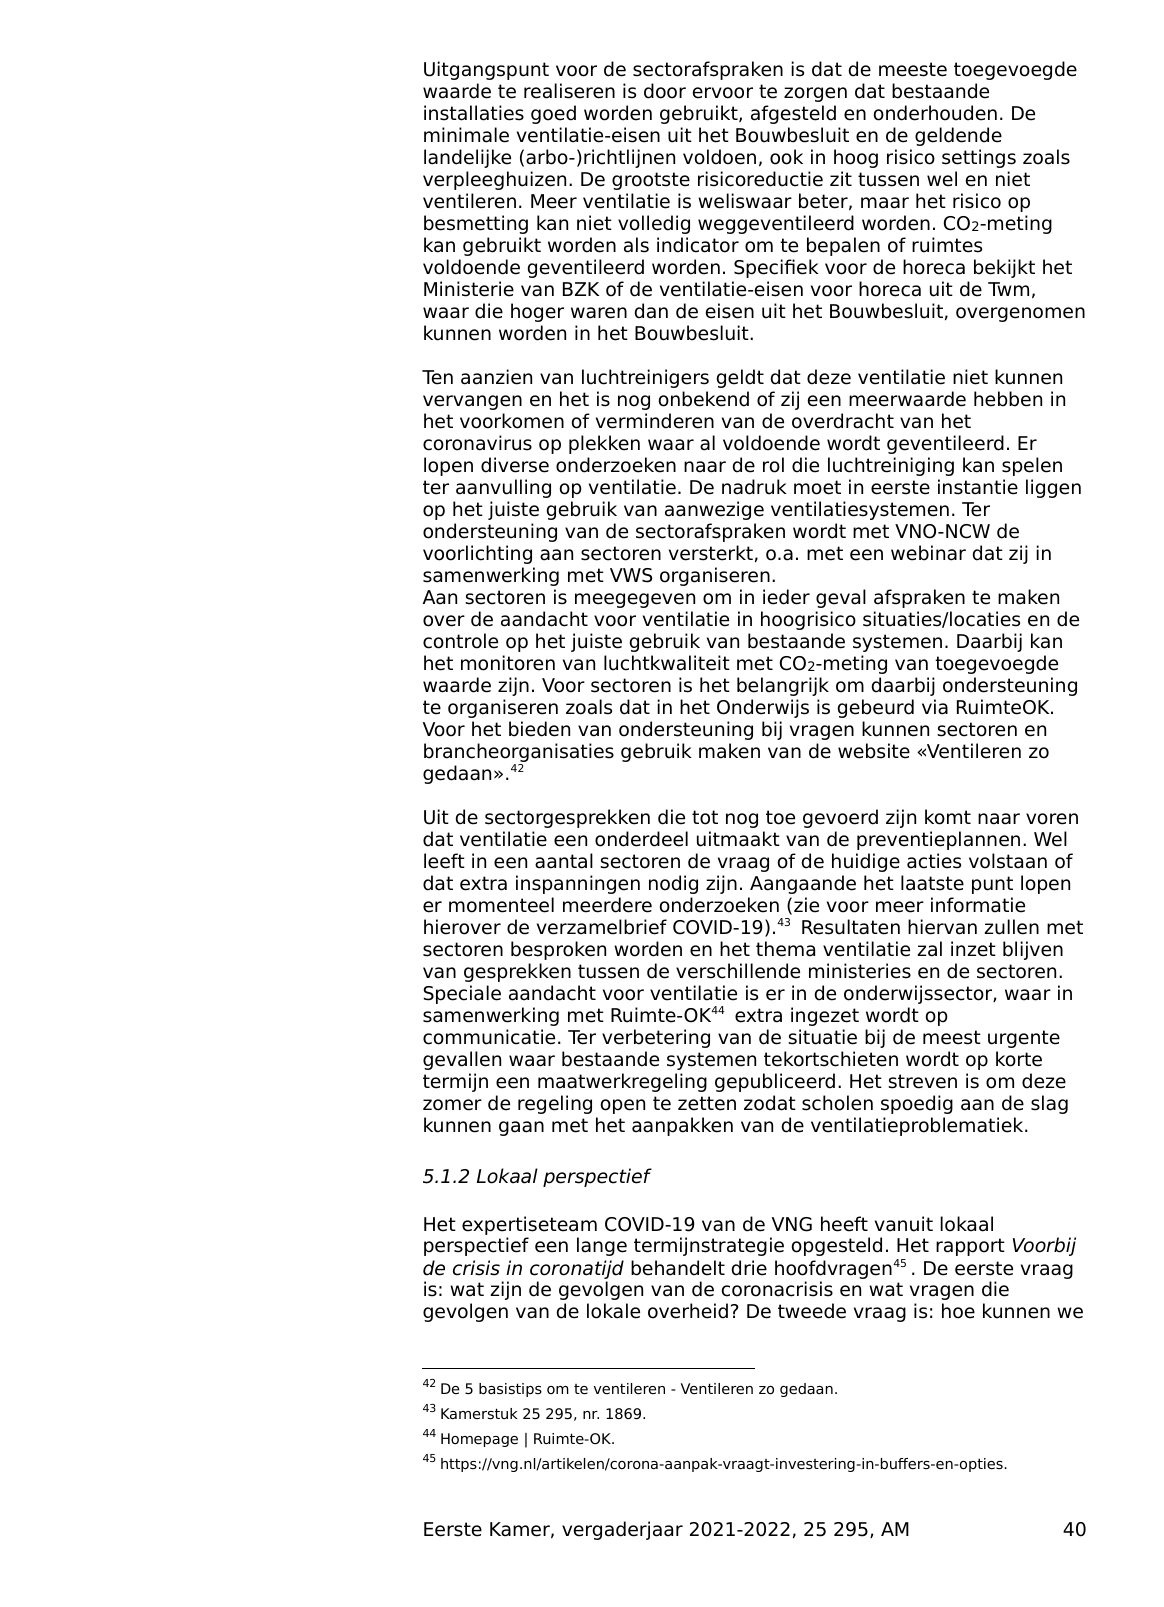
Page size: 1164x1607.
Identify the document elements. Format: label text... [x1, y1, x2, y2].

text Aan sectoren is meegegeven om in ieder geval afspraken te maken over de aandacht voor ventilatie in hoogrisico situaties/locaties en de controle op het juiste gebruik van bestaande systemen. Daarbij kan het monitoren van luchtkwaliteit met CO2-meting van toegevoegde waarde zijn. Voor sectoren is het belangrijk om daarbij ondersteuning te organiseren zoals dat in het Onderwijs is gebeurd via RuimteOK. Voor het bieden van ondersteuning bij vragen kunnen sectoren en brancheorganisaties gebruik maken van de website «Ventileren zo gedaan». [422, 587, 1087, 784]
text Ten aanzien van luchtreinigers geldt dat deze ventilatie niet kunnen vervangen en het is nog onbekend of zij een meerwaarde hebben in het voorkomen of verminderen van de overdracht van het coronavirus op plekken waar al voldoende wordt geventileerd. Er lopen diverse onderzoeken naar de rol die luchtreiniging kan spelen ter aanvulling op ventilatie. De nadruk moet in eerste instantie liggen op het juiste gebruik van aanwezige ventilatiesystemen. Ter ondersteuning van de sectorafspraken wordt met VNO-NCW de voorlichting aan sectoren versterkt, o.a. met een webinar dat zij in samenwerking met VWS organiseren. [422, 367, 1087, 587]
text Het expertiseteam COVID-19 van de VNG heeft vanuit lokaal perspectief een lange termijnstrategie opgesteld. Het rapport Voorbij de crisis in coronatijd behandelt drie hoofdvragen. De eerste vraag is: wat zijn de gevolgen van de coronacrisis en wat vragen die gevolgen van de lokale overheid? De tweede vraag is: hoe kunnen we [422, 1213, 1087, 1323]
text Kamerstuk 25 295, nr. 1869. [422, 1402, 1087, 1424]
text Homepage | Ruimte-OK. [422, 1427, 1087, 1449]
text Uitgangspunt voor de sectorafspraken is dat de meeste toegevoegde waarde te realiseren is door ervoor te zorgen dat bestaande installaties goed worden gebruikt, afgesteld en onderhouden. De minimale ventilatie-eisen uit het Bouwbesluit en de geldende landelijke (arbo-)richtlijnen voldoen, ook in hoog risico settings zoals verpleeghuizen. De grootste risicoreductie zit tussen wel en niet ventileren. Meer ventilatie is weliswaar beter, maar het risico op besmetting kan niet volledig weggeventileerd worden. CO2-meting kan gebruikt worden als indicator om te bepalen of ruimtes voldoende geventileerd worden. Specifiek voor de horeca bekijkt het Ministerie van BZK of de ventilatie-eisen voor horeca uit de Twm, waar die hoger waren dan de eisen uit het Bouwbesluit, overgenomen kunnen worden in het Bouwbesluit. [422, 59, 1087, 345]
text De 5 basistips om te ventileren - Ventileren zo gedaan. [422, 1377, 1087, 1399]
subtitle 5.1.2 Lokaal perspectief [422, 1166, 1087, 1188]
text Speciale aandacht voor ventilatie is er in de onderwijssector, waar in samenwerking met Ruimte-OK extra ingezet wordt op communicatie. Ter verbetering van de situatie bij de meest urgente gevallen waar bestaande systemen tekortschieten wordt op korte termijn een maatwerkregeling gepubliceerd. Het streven is om deze zomer de regeling open te zetten zodat scholen spoedig aan de slag kunnen gaan met het aanpakken van de ventilatieproblematiek. [422, 983, 1087, 1136]
text https://vng.nl/artikelen/corona-aanpak-vraagt-investering-in-buffers-en-opties. [422, 1452, 1087, 1474]
text Uit de sectorgesprekken die tot nog toe gevoerd zijn komt naar voren dat ventilatie een onderdeel uitmaakt van de preventieplannen. Wel leeft in een aantal sectoren de vraag of de huidige acties volstaan of dat extra inspanningen nodig zijn. Aangaande het laatste punt lopen er momenteel meerdere onderzoeken (zie voor meer informatie hierover de verzamelbrief COVID-19). Resultaten hiervan zullen met sectoren besproken worden en het thema ventilatie zal inzet blijven van gesprekken tussen de verschillende ministeries en de sectoren. [422, 807, 1087, 983]
